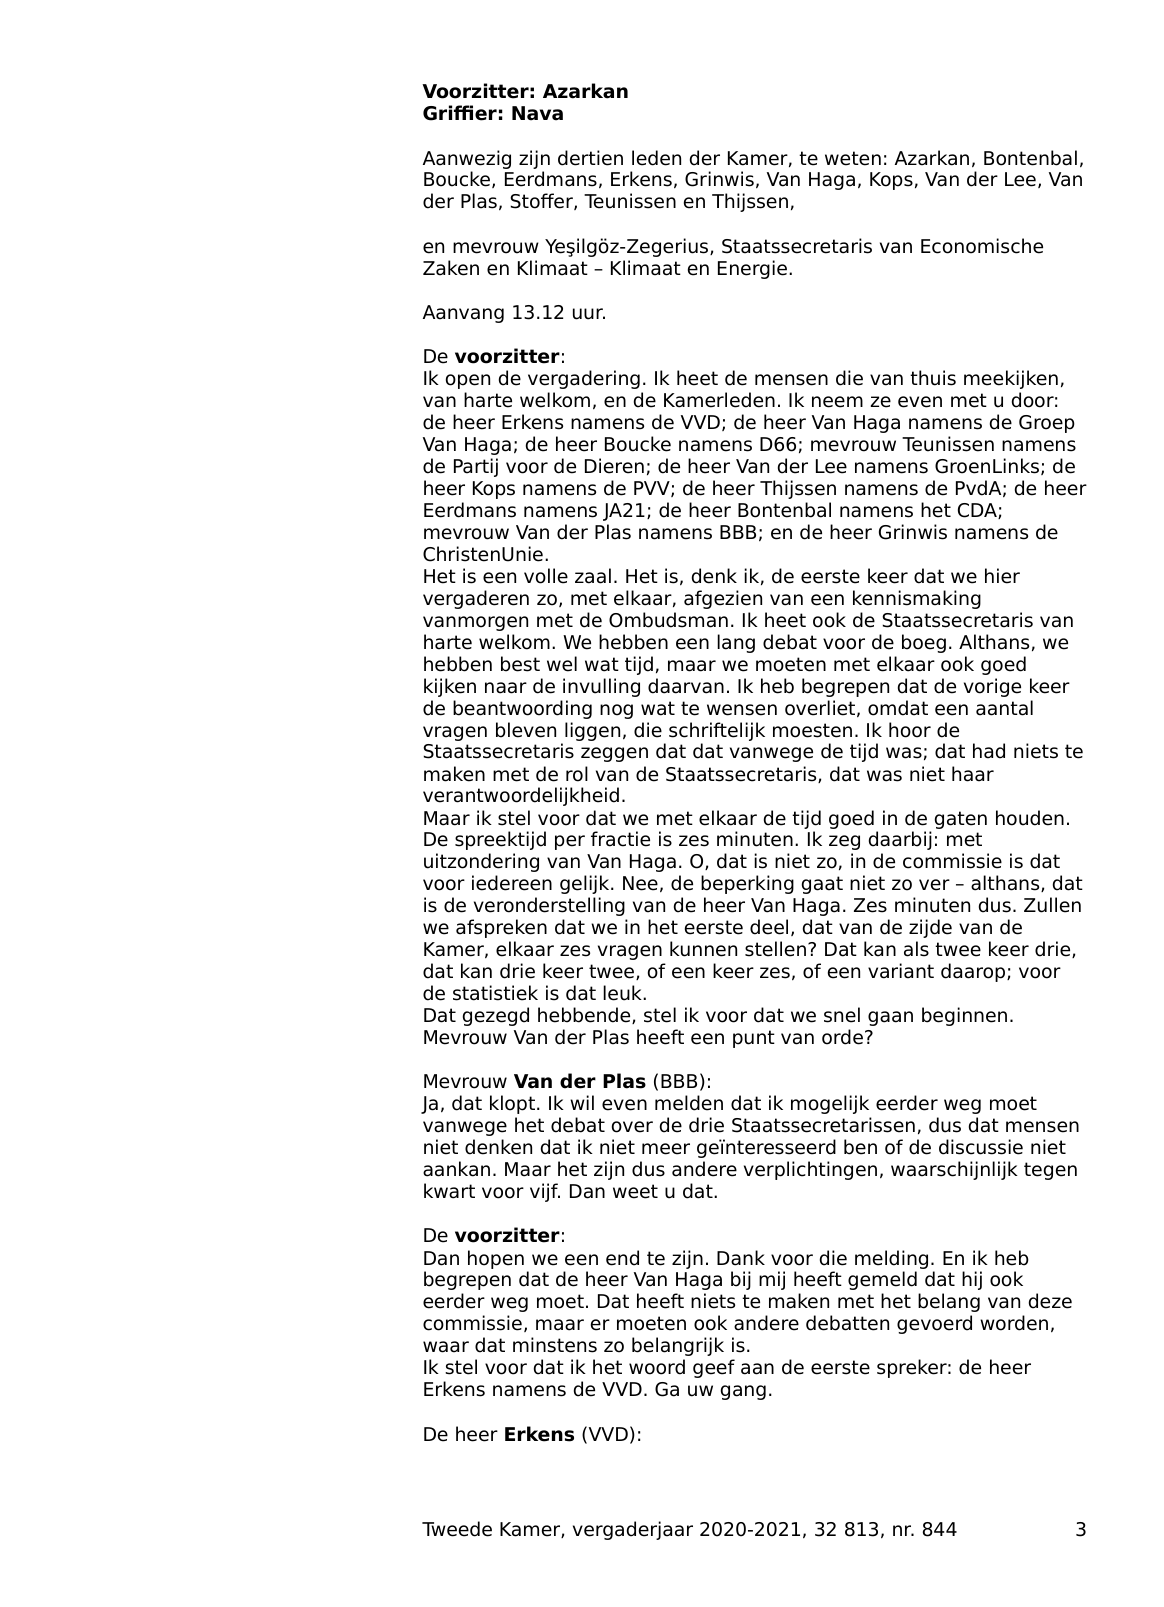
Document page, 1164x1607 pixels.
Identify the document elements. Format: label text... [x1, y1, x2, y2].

text en mevrouw Yeşilgöz-Zegerius, Staatssecretaris van Economische Zaken en Klimaat – Klimaat en Energie. [422, 236, 1087, 279]
text Ik stel voor dat ik het woord geef aan de eerste spreker: de heer Erkens namens de VVD. Ga uw gang. [422, 1357, 1087, 1401]
text Aanvang 13.12 uur. [422, 302, 1087, 324]
text Maar ik stel voor dat we met elkaar de tijd goed in de gaten houden. De spreektijd per fractie is zes minuten. Ik zeg daarbij: met uitzondering van Van Haga. O, dat is niet zo, in de commissie is dat voor iedereen gelijk. Nee, de beperking gaat niet zo ver – althans, dat is de veronderstelling van de heer Van Haga. Zes minuten dus. Zullen we afspreken dat we in het eerste deel, dat van de zijde van de Kamer, elkaar zes vragen kunnen stellen? Dat kan als twee keer drie, dat kan drie keer twee, of een keer zes, of een variant daarop; voor de statistiek is dat leuk. [422, 807, 1087, 1005]
text Dan hopen we een end te zijn. Dank voor die melding. En ik heb begrepen dat de heer Van Haga bij mij heeft gemeld dat hij ook eerder weg moet. Dat heeft niets te maken met het belang van deze commissie, maar er moeten ook andere debatten gevoerd worden, waar dat minstens zo belangrijk is. [422, 1247, 1087, 1357]
text Dat gezegd hebbende, stel ik voor dat we snel gaan beginnen. Mevrouw Van der Plas heeft een punt van orde? [422, 1005, 1087, 1049]
text De voorzitter: [422, 346, 1087, 368]
text De heer Erkens (VVD): [422, 1423, 1087, 1445]
text Voorzitter: Azarkan [422, 81, 1087, 103]
text Aanwezig zijn dertien leden der Kamer, te weten: Azarkan, Bontenbal, Boucke, Eerdmans, Erkens, Grinwis, Van Haga, Kops, Van der Lee, Van der Plas, Stoffer, Teunissen en Thijssen, [422, 147, 1087, 213]
text Griffier: Nava [422, 103, 1087, 125]
text Ik open de vergadering. Ik heet de mensen die van thuis meekijken, van harte welkom, en de Kamerleden. Ik neem ze even met u door: de heer Erkens namens de VVD; de heer Van Haga namens de Groep Van Haga; de heer Boucke namens D66; mevrouw Teunissen namens de Partij voor de Dieren; de heer Van der Lee namens GroenLinks; de heer Kops namens de PVV; de heer Thijssen namens de PvdA; de heer Eerdmans namens JA21; de heer Bontenbal namens het CDA; mevrouw Van der Plas namens BBB; en de heer Grinwis namens de ChristenUnie. [422, 368, 1087, 566]
text Ja, dat klopt. Ik wil even melden dat ik mogelijk eerder weg moet vanwege het debat over de drie Staatssecretarissen, dus dat mensen niet denken dat ik niet meer geïnteresseerd ben of de discussie niet aankan. Maar het zijn dus andere verplichtingen, waarschijnlijk tegen kwart voor vijf. Dan weet u dat. [422, 1093, 1087, 1203]
text Het is een volle zaal. Het is, denk ik, de eerste keer dat we hier vergaderen zo, met elkaar, afgezien van een kennismaking vanmorgen met de Ombudsman. Ik heet ook de Staatssecretaris van harte welkom. We hebben een lang debat voor de boeg. Althans, we hebben best wel wat tijd, maar we moeten met elkaar ook goed kijken naar de invulling daarvan. Ik heb begrepen dat de vorige keer de beantwoording nog wat te wensen overliet, omdat een aantal vragen bleven liggen, die schriftelijk moesten. Ik hoor de Staatssecretaris zeggen dat dat vanwege de tijd was; dat had niets te maken met de rol van de Staatssecretaris, dat was niet haar verantwoordelijkheid. [422, 566, 1087, 807]
text De voorzitter: [422, 1225, 1087, 1247]
text Mevrouw Van der Plas (BBB): [422, 1071, 1087, 1093]
